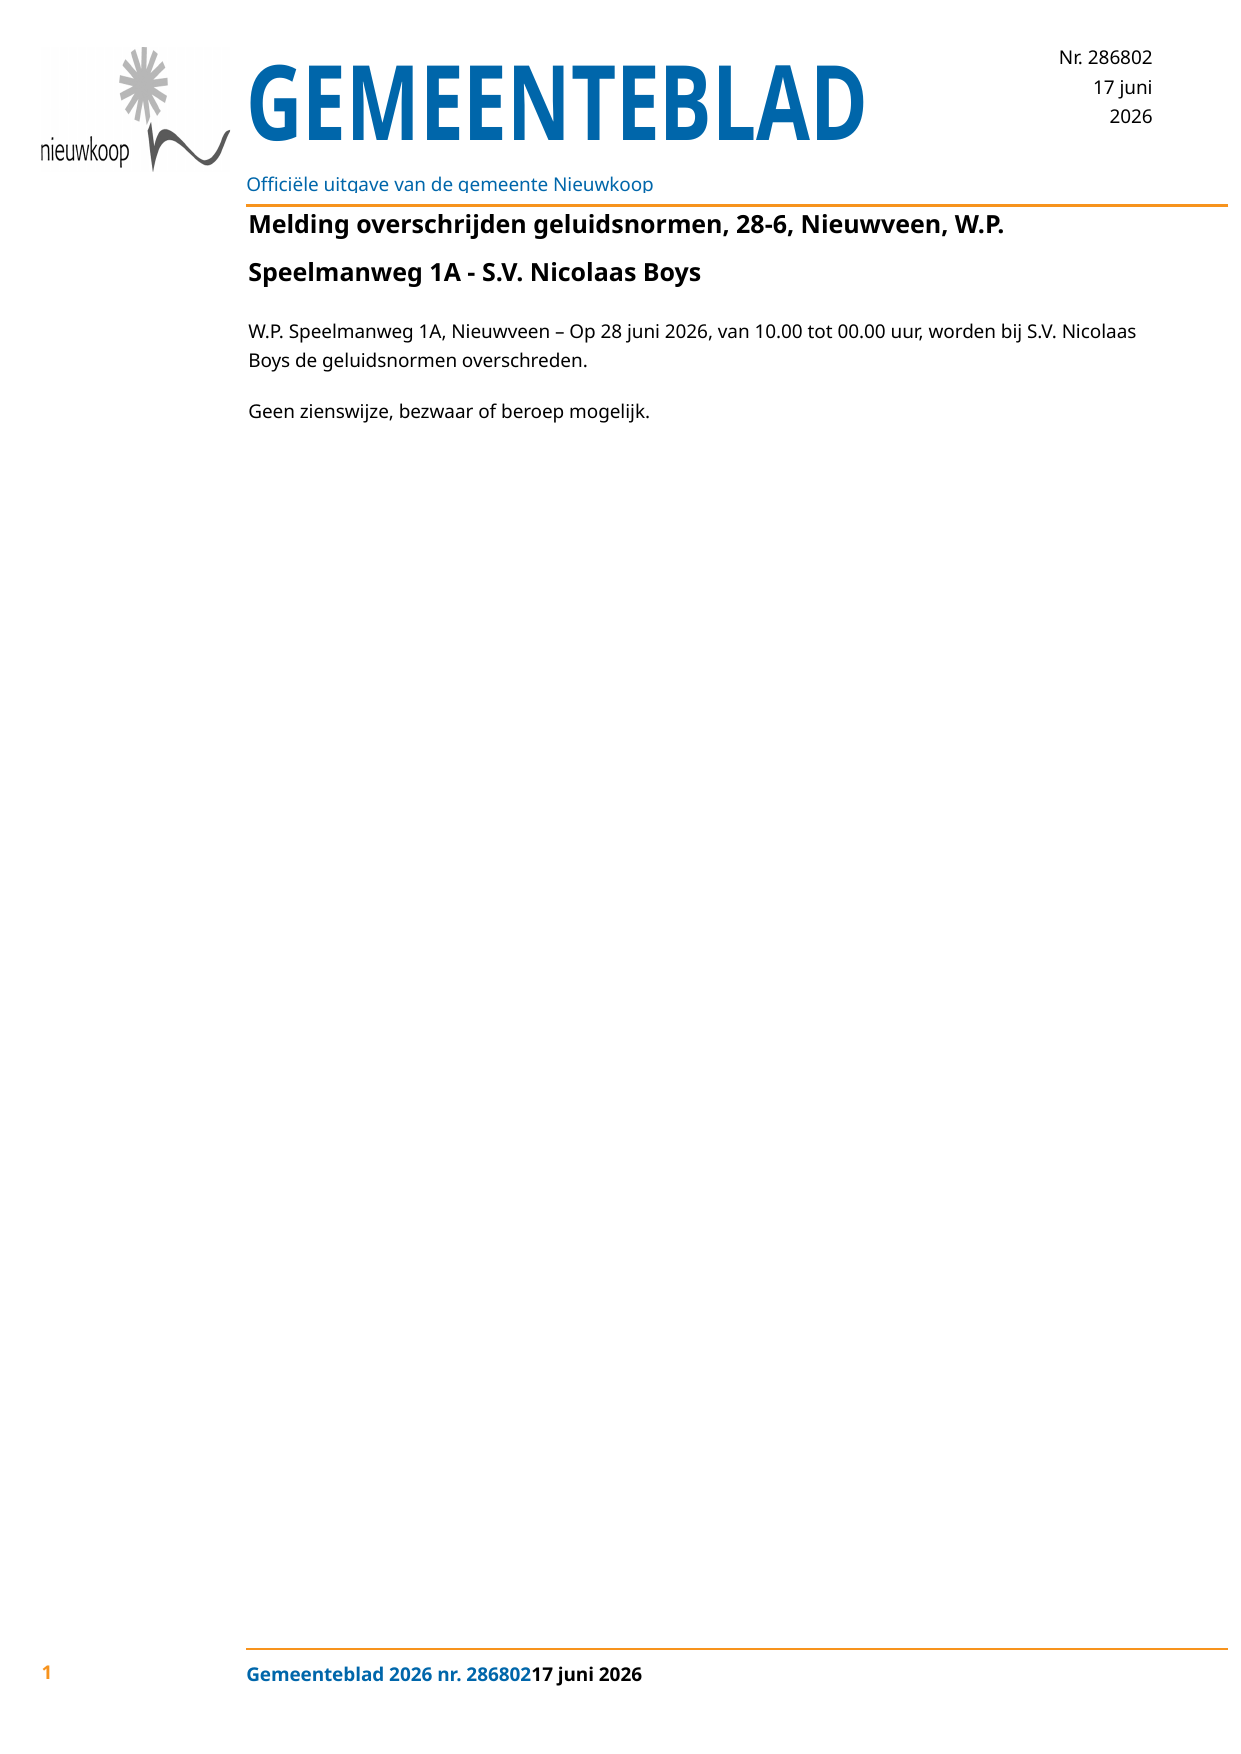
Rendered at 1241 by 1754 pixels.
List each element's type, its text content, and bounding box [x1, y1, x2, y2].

text Melding overschrijden geluidsnormen, 28-6, Nieuwveen, W.P. Speelmanweg 1A - S.V. Nicolaas Boys [248, 207, 1152, 288]
text Geen zienswijze, bezwaar of beroep mogelijk. [248, 398, 1152, 424]
picture [41, 47, 231, 172]
text W.P. Speelmanweg 1A, Nieuwveen – Op 28 juni 2026, van 10.00 tot 00.00 uur, worden bij S.V. Nicolaas Boys de geluidsnormen overschreden. [248, 318, 1152, 373]
